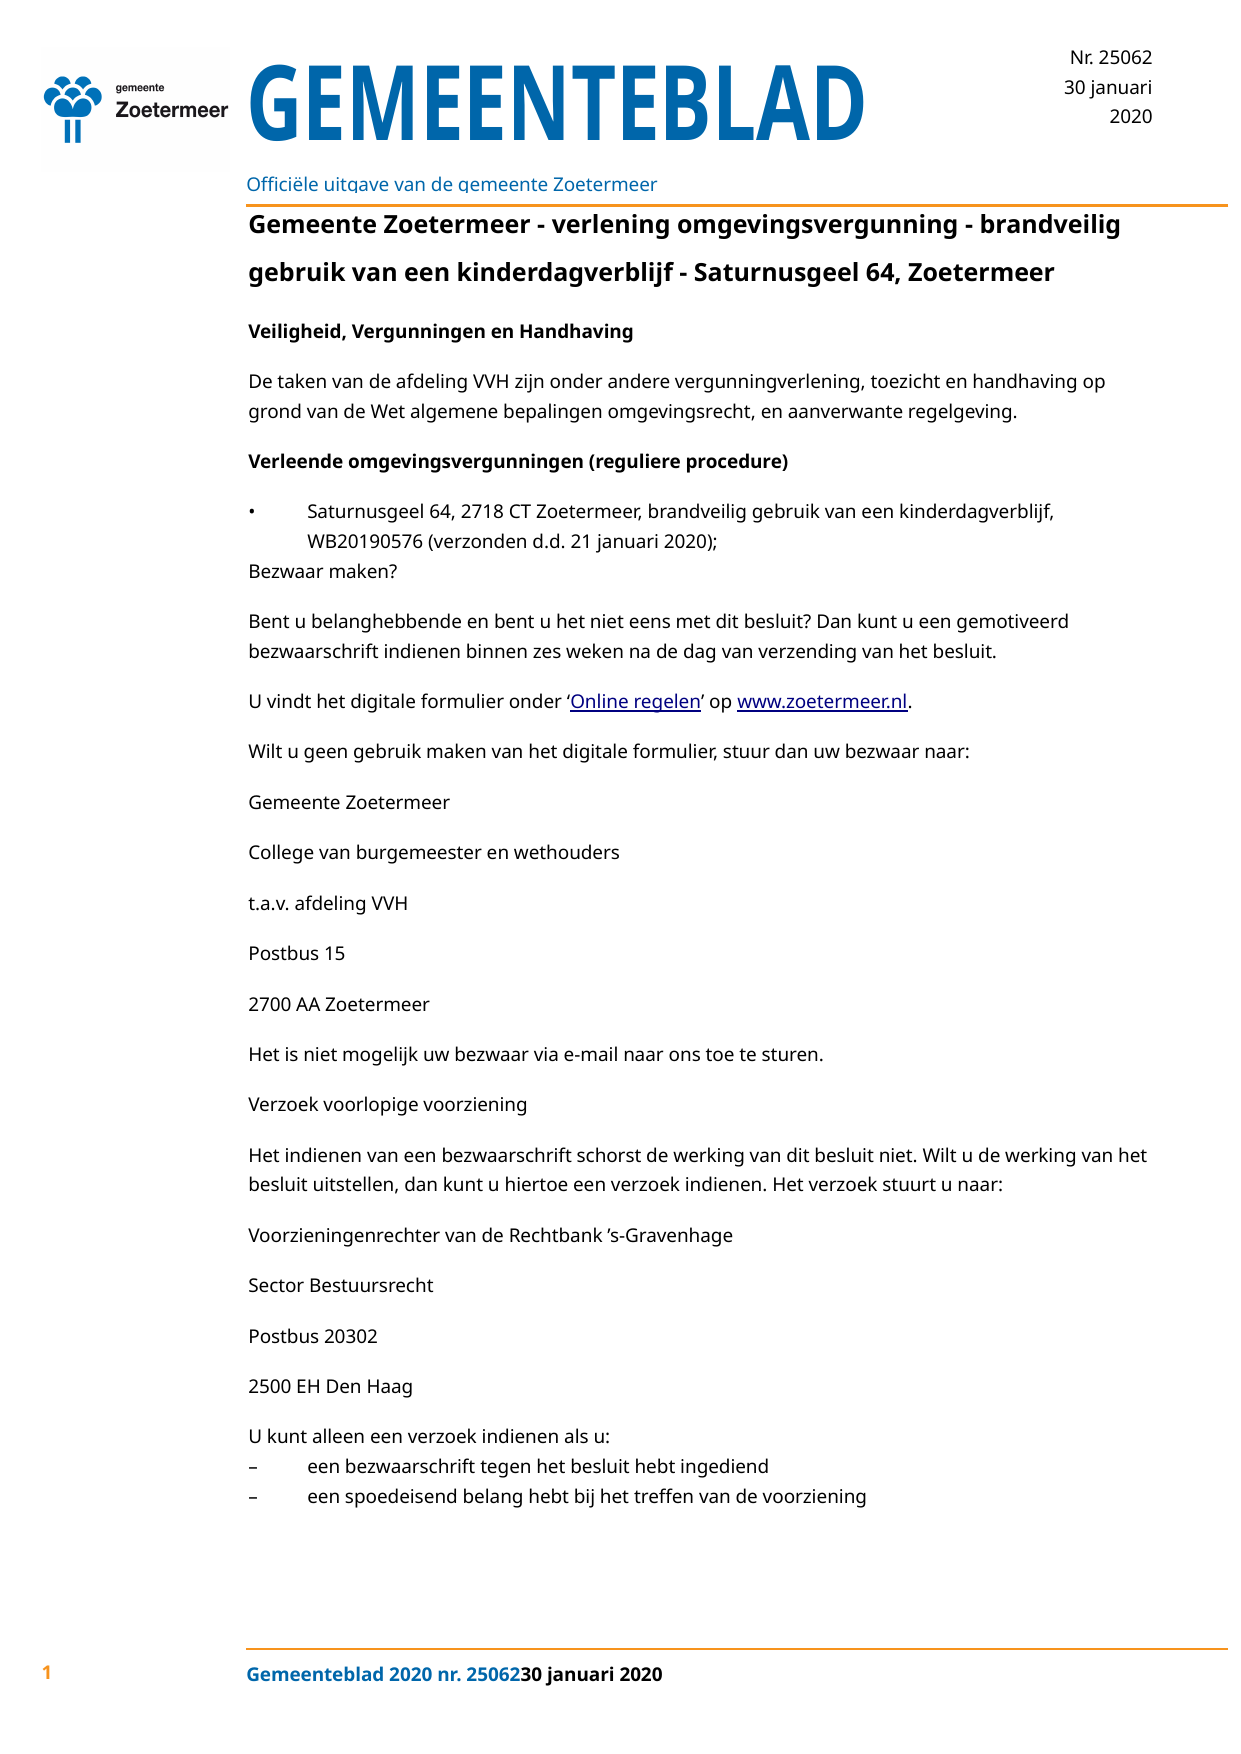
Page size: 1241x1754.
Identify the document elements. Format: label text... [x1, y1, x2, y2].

text t.a.v. afdeling VVH [248, 890, 1152, 916]
text 2500 EH Den Haag [248, 1373, 1152, 1399]
text U vindt het digitale formulier onder ‘Online regelen’ op www.zoetermeer.nl. [248, 688, 1152, 714]
text Gemeente Zoetermeer - verlening omgevingsvergunning - brandveilig gebruik van een kinderdagverblijf - Saturnusgeel 64, Zoetermeer [248, 207, 1152, 288]
text Bezwaar maken? [248, 558, 1152, 584]
picture [41, 47, 231, 172]
text 2700 AA Zoetermeer [248, 991, 1152, 1017]
text Postbus 20302 [248, 1323, 1152, 1349]
text U kunt alleen een verzoek indienen als u: [248, 1424, 1152, 1449]
list een spoedeisend belang hebt bij het treffen van de voorziening [248, 1483, 1152, 1509]
text Het is niet mogelijk uw bezwaar via e-mail naar ons toe te sturen. [248, 1041, 1152, 1067]
list een bezwaarschrift tegen het besluit hebt ingediend [248, 1453, 1152, 1479]
text Verzoek voorlopige voorziening [248, 1092, 1152, 1117]
text College van burgemeester en wethouders [248, 839, 1152, 865]
text Het indienen van een bezwaarschrift schorst de werking van dit besluit niet. Wilt u de werking van het besluit uitstellen, dan kunt u hiertoe een verzoek indienen. Het verzoek stuurt u naar: [248, 1142, 1152, 1197]
text Wilt u geen gebruik maken van het digitale formulier, stuur dan uw bezwaar naar: [248, 739, 1152, 764]
text Verleende omgevingsvergunningen (reguliere procedure) [248, 448, 1152, 474]
text Sector Bestuursrecht [248, 1272, 1152, 1298]
text Postbus 15 [248, 940, 1152, 966]
text De taken van de afdeling VVH zijn onder andere vergunningverlening, toezicht en handhaving op grond van de Wet algemene bepalingen omgevingsrecht, en aanverwante regelgeving. [248, 368, 1152, 424]
text Veiligheid, Vergunningen en Handhaving [248, 318, 1152, 344]
text Voorzieningenrechter van de Rechtbank ’s-Gravenhage [248, 1222, 1152, 1248]
text Bent u belanghebbende en bent u het niet eens met dit besluit? Dan kunt u een gemotiveerd bezwaarschrift indienen binnen zes weken na de dag van verzending van het besluit. [248, 608, 1152, 664]
list Saturnusgeel 64, 2718 CT Zoetermeer, brandveilig gebruik van een kinderdagverblijf, WB20190576 (verzonden d.d. 21 januari 2020); [248, 499, 1152, 554]
text Gemeente Zoetermeer [248, 789, 1152, 815]
